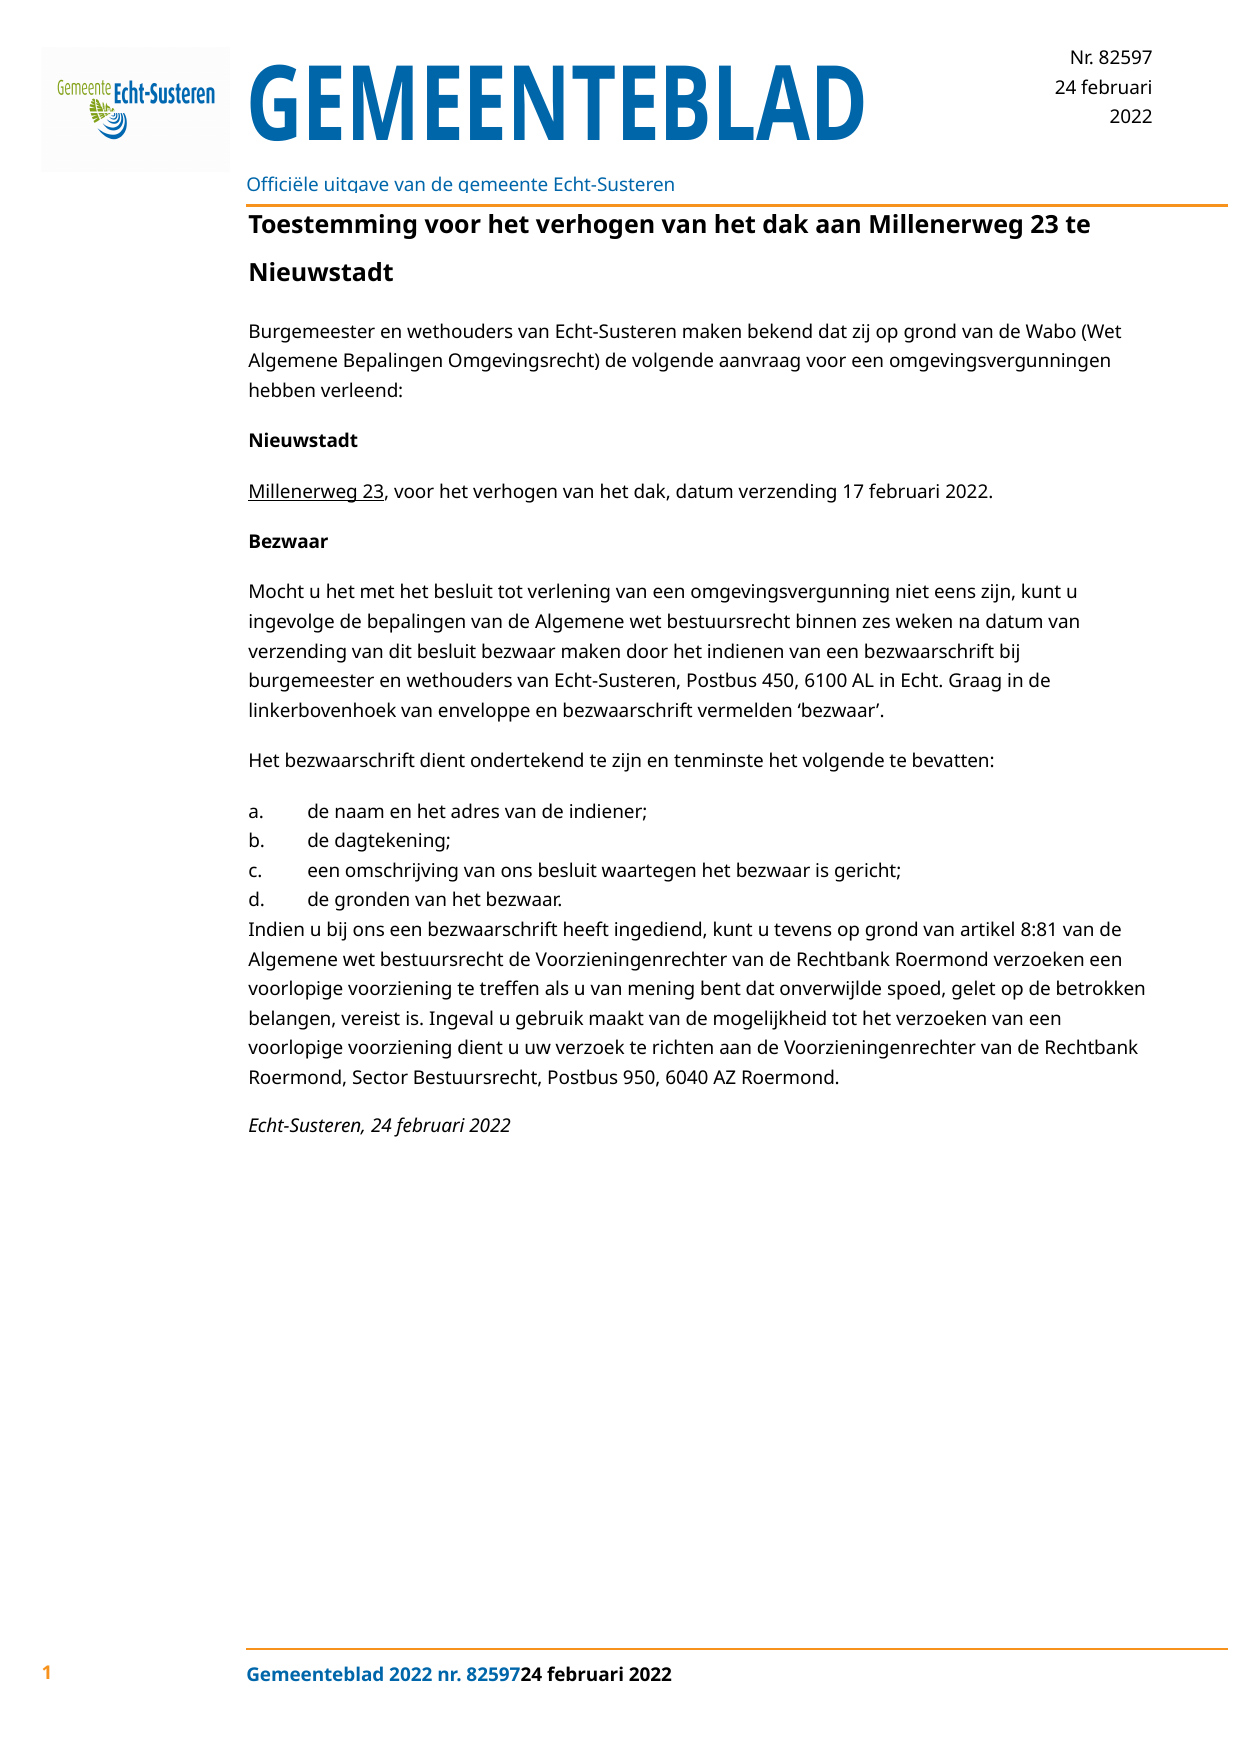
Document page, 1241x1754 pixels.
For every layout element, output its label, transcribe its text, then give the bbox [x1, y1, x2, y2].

list een omschrijving van ons besluit waartegen het bezwaar is gericht; [248, 857, 1152, 883]
text Nieuwstadt [248, 427, 1152, 453]
text Toestemming voor het verhogen van het dak aan Millenerweg 23 te Nieuwstadt [248, 207, 1152, 288]
text Bezwaar [248, 528, 1152, 554]
list de naam en het adres van de indiener; [248, 798, 1152, 824]
text Burgemeester en wethouders van Echt-Susteren maken bekend dat zij op grond van de Wabo (Wet Algemene Bepalingen Omgevingsrecht) de volgende aanvraag voor een omgevingsvergunningen hebben verleend: [248, 318, 1152, 403]
text Millenerweg 23, voor het verhogen van het dak, datum verzending 17 februari 2022. [248, 478, 1152, 504]
text Mocht u het met het besluit tot verlening van een omgevingsvergunning niet eens zijn, kunt u ingevolge de bepalingen van de Algemene wet bestuursrecht binnen zes weken na datum van verzending van dit besluit bezwaar maken door het indienen van een bezwaarschrift bij burgemeester en wethouders van Echt-Susteren, Postbus 450, 6100 AL in Echt. Graag in de linkerbovenhoek van enveloppe en bezwaarschrift vermelden ‘bezwaar’. [248, 579, 1152, 723]
text Echt-Susteren, 24 februari 2022 [248, 1112, 1152, 1138]
list de dagtekening; [248, 827, 1152, 853]
list de gronden van het bezwaar. [248, 887, 1152, 912]
text Indien u bij ons een bezwaarschrift heeft ingediend, kunt u tevens op grond van artikel 8:81 van de Algemene wet bestuursrecht de Voorzieningenrechter van de Rechtbank Roermond verzoeken een voorlopige voorziening te treffen als u van mening bent dat onverwijlde spoed, gelet op de betrokken belangen, vereist is. Ingeval u gebruik maakt van de mogelijkheid tot het verzoeken van een voorlopige voorziening dient u uw verzoek te richten aan de Voorzieningenrechter van de Rechtbank Roermond, Sector Bestuursrecht, Postbus 950, 6040 AZ Roermond. [248, 916, 1152, 1090]
picture [41, 47, 231, 172]
text Het bezwaarschrift dient ondertekend te zijn en tenminste het volgende te bevatten: [248, 747, 1152, 773]
